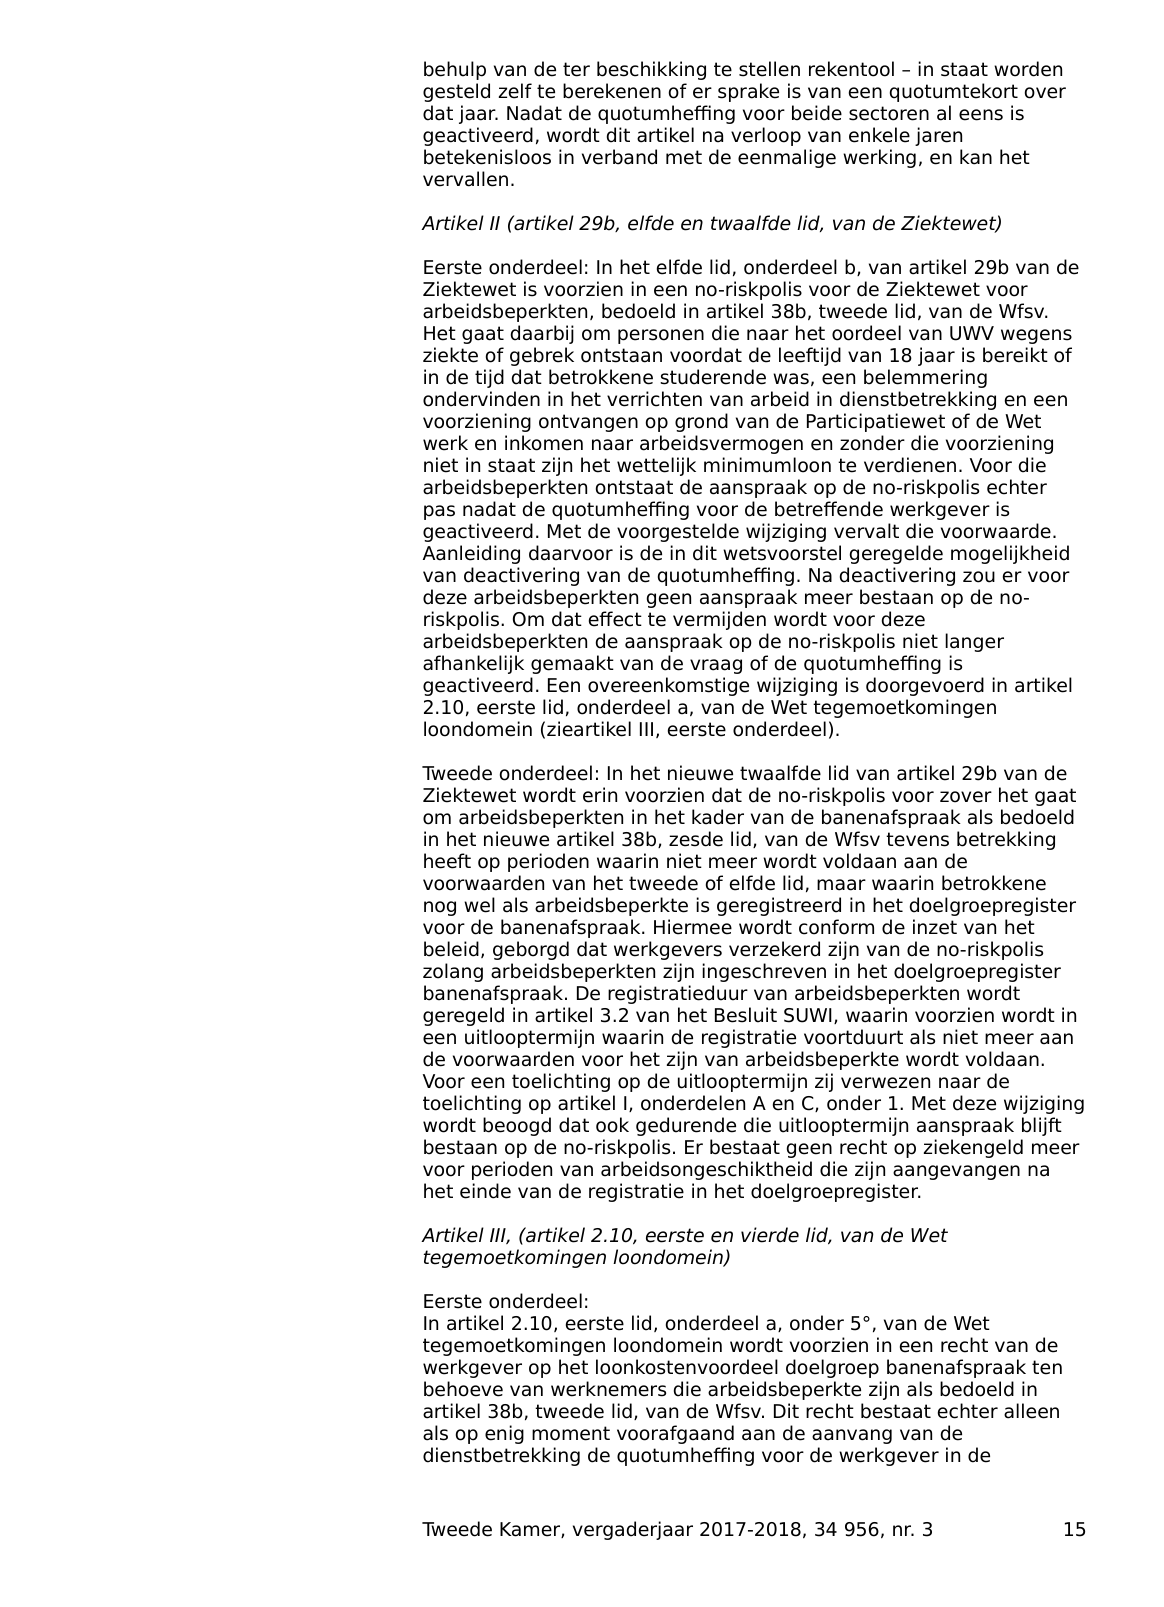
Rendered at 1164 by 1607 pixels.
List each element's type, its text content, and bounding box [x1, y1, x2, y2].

text In artikel 2.10, eerste lid, onderdeel a, onder 5°, van de Wet tegemoetkomingen loondomein wordt voorzien in een recht van de werkgever op het loonkostenvoordeel doelgroep banenafspraak ten behoeve van werknemers die arbeidsbeperkte zijn als bedoeld in artikel 38b, tweede lid, van de Wfsv. Dit recht bestaat echter alleen als op enig moment voorafgaand aan de aanvang van de dienstbetrekking de quotumheffing voor de werkgever in de [422, 1313, 1087, 1467]
text Tweede onderdeel: In het nieuwe twaalfde lid van artikel 29b van de Ziektewet wordt erin voorzien dat de no-riskpolis voor zover het gaat om arbeidsbeperkten in het kader van de banenafspraak als bedoeld in het nieuwe artikel 38b, zesde lid, van de Wfsv tevens betrekking heeft op perioden waarin niet meer wordt voldaan aan de voorwaarden van het tweede of elfde lid, maar waarin betrokkene nog wel als arbeidsbeperkte is geregistreerd in het doelgroepregister voor de banenafspraak. Hiermee wordt conform de inzet van het beleid, geborgd dat werkgevers verzekerd zijn van de no-riskpolis zolang arbeidsbeperkten zijn ingeschreven in het doelgroepregister banenafspraak. De registratieduur van arbeidsbeperkten wordt geregeld in artikel 3.2 van het Besluit SUWI, waarin voorzien wordt in een uitlooptermijn waarin de registratie voortduurt als niet meer aan de voorwaarden voor het zijn van arbeidsbeperkte wordt voldaan. Voor een toelichting op de uitlooptermijn zij verwezen naar de toelichting op artikel I, onderdelen A en C, onder 1. Met deze wijziging wordt beoogd dat ook gedurende die uitlooptermijn aanspraak blijft bestaan op de no-riskpolis. Er bestaat geen recht op ziekengeld meer voor perioden van arbeidsongeschiktheid die zijn aangevangen na het einde van de registratie in het doelgroepregister. [422, 763, 1087, 1203]
subtitle Artikel II (artikel 29b, elfde en twaalfde lid, van de Ziektewet) [422, 213, 1087, 235]
text behulp van de ter beschikking te stellen rekentool – in staat worden gesteld zelf te berekenen of er sprake is van een quotumtekort over dat jaar. Nadat de quotumheffing voor beide sectoren al eens is geactiveerd, wordt dit artikel na verloop van enkele jaren betekenisloos in verband met de eenmalige werking, en kan het vervallen. [422, 59, 1087, 191]
text Eerste onderdeel: [422, 1291, 1087, 1313]
text Eerste onderdeel: In het elfde lid, onderdeel b, van artikel 29b van de Ziektewet is voorzien in een no-riskpolis voor de Ziektewet voor arbeidsbeperkten, bedoeld in artikel 38b, tweede lid, van de Wfsv. Het gaat daarbij om personen die naar het oordeel van UWV wegens ziekte of gebrek ontstaan voordat de leeftijd van 18 jaar is bereikt of in de tijd dat betrokkene studerende was, een belemmering ondervinden in het verrichten van arbeid in dienstbetrekking en een voorziening ontvangen op grond van de Participatiewet of de Wet werk en inkomen naar arbeidsvermogen en zonder die voorziening niet in staat zijn het wettelijk minimumloon te verdienen. Voor die arbeidsbeperkten ontstaat de aanspraak op de no-riskpolis echter pas nadat de quotumheffing voor de betreffende werkgever is geactiveerd. Met de voorgestelde wijziging vervalt die voorwaarde. Aanleiding daarvoor is de in dit wetsvoorstel geregelde mogelijkheid van deactivering van de quotumheffing. Na deactivering zou er voor deze arbeidsbeperkten geen aanspraak meer bestaan op de no-riskpolis. Om dat effect te vermijden wordt voor deze arbeidsbeperkten de aanspraak op de no-riskpolis niet langer afhankelijk gemaakt van de vraag of de quotumheffing is geactiveerd. Een overeenkomstige wijziging is doorgevoerd in artikel 2.10, eerste lid, onderdeel a, van de Wet tegemoetkomingen loondomein (zieartikel III, eerste onderdeel). [422, 257, 1087, 741]
subtitle Artikel III, (artikel 2.10, eerste en vierde lid, van de Wet tegemoetkomingen loondomein) [422, 1225, 1087, 1269]
